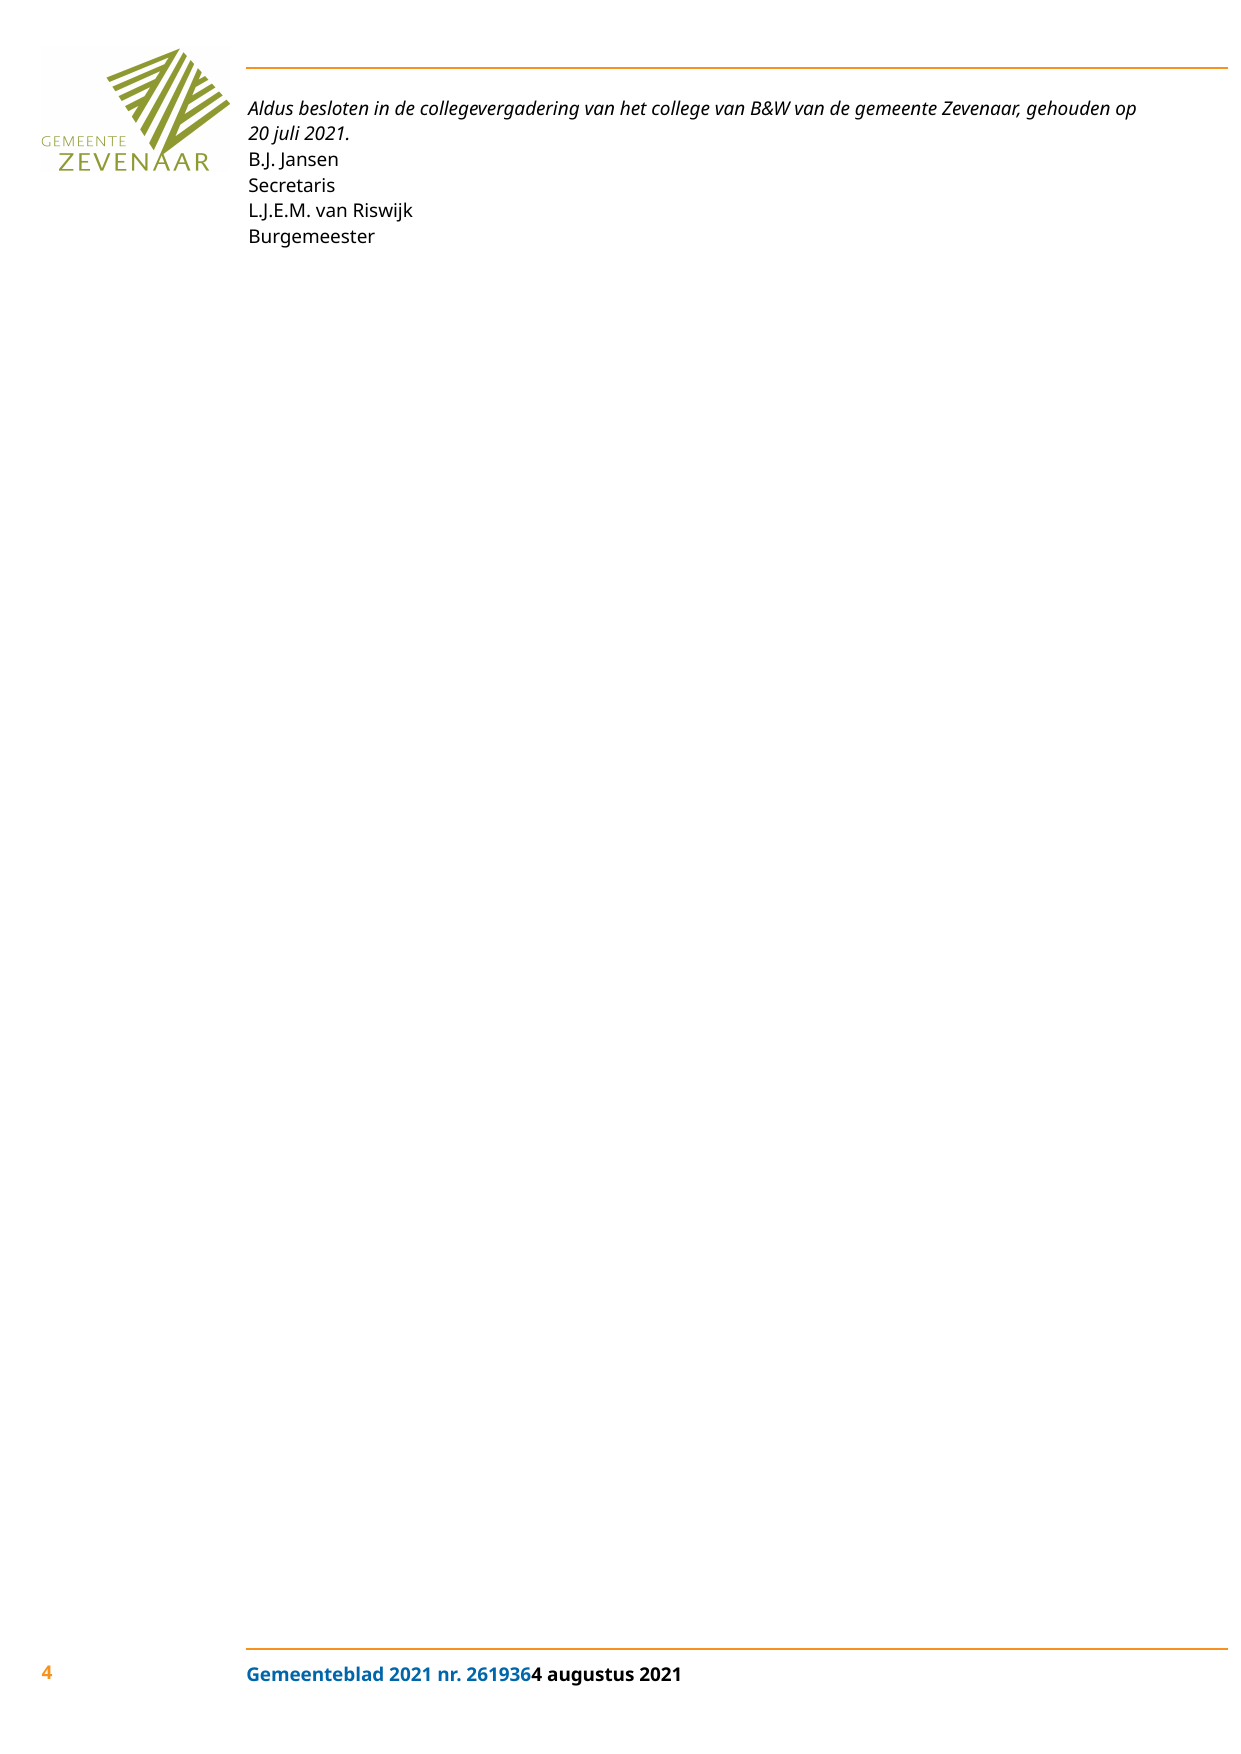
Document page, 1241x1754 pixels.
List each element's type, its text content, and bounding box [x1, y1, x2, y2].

text L.J.E.M. van Riswijk [248, 198, 1152, 223]
text Secretaris [248, 172, 1152, 198]
picture [41, 47, 231, 172]
text B.J. Jansen [248, 146, 1152, 172]
text Aldus besloten in de collegevergadering van het college van B&W van de gemeente Zevenaar, gehouden op 20 juli 2021. [248, 95, 1152, 146]
text Burgemeester [248, 223, 1152, 249]
